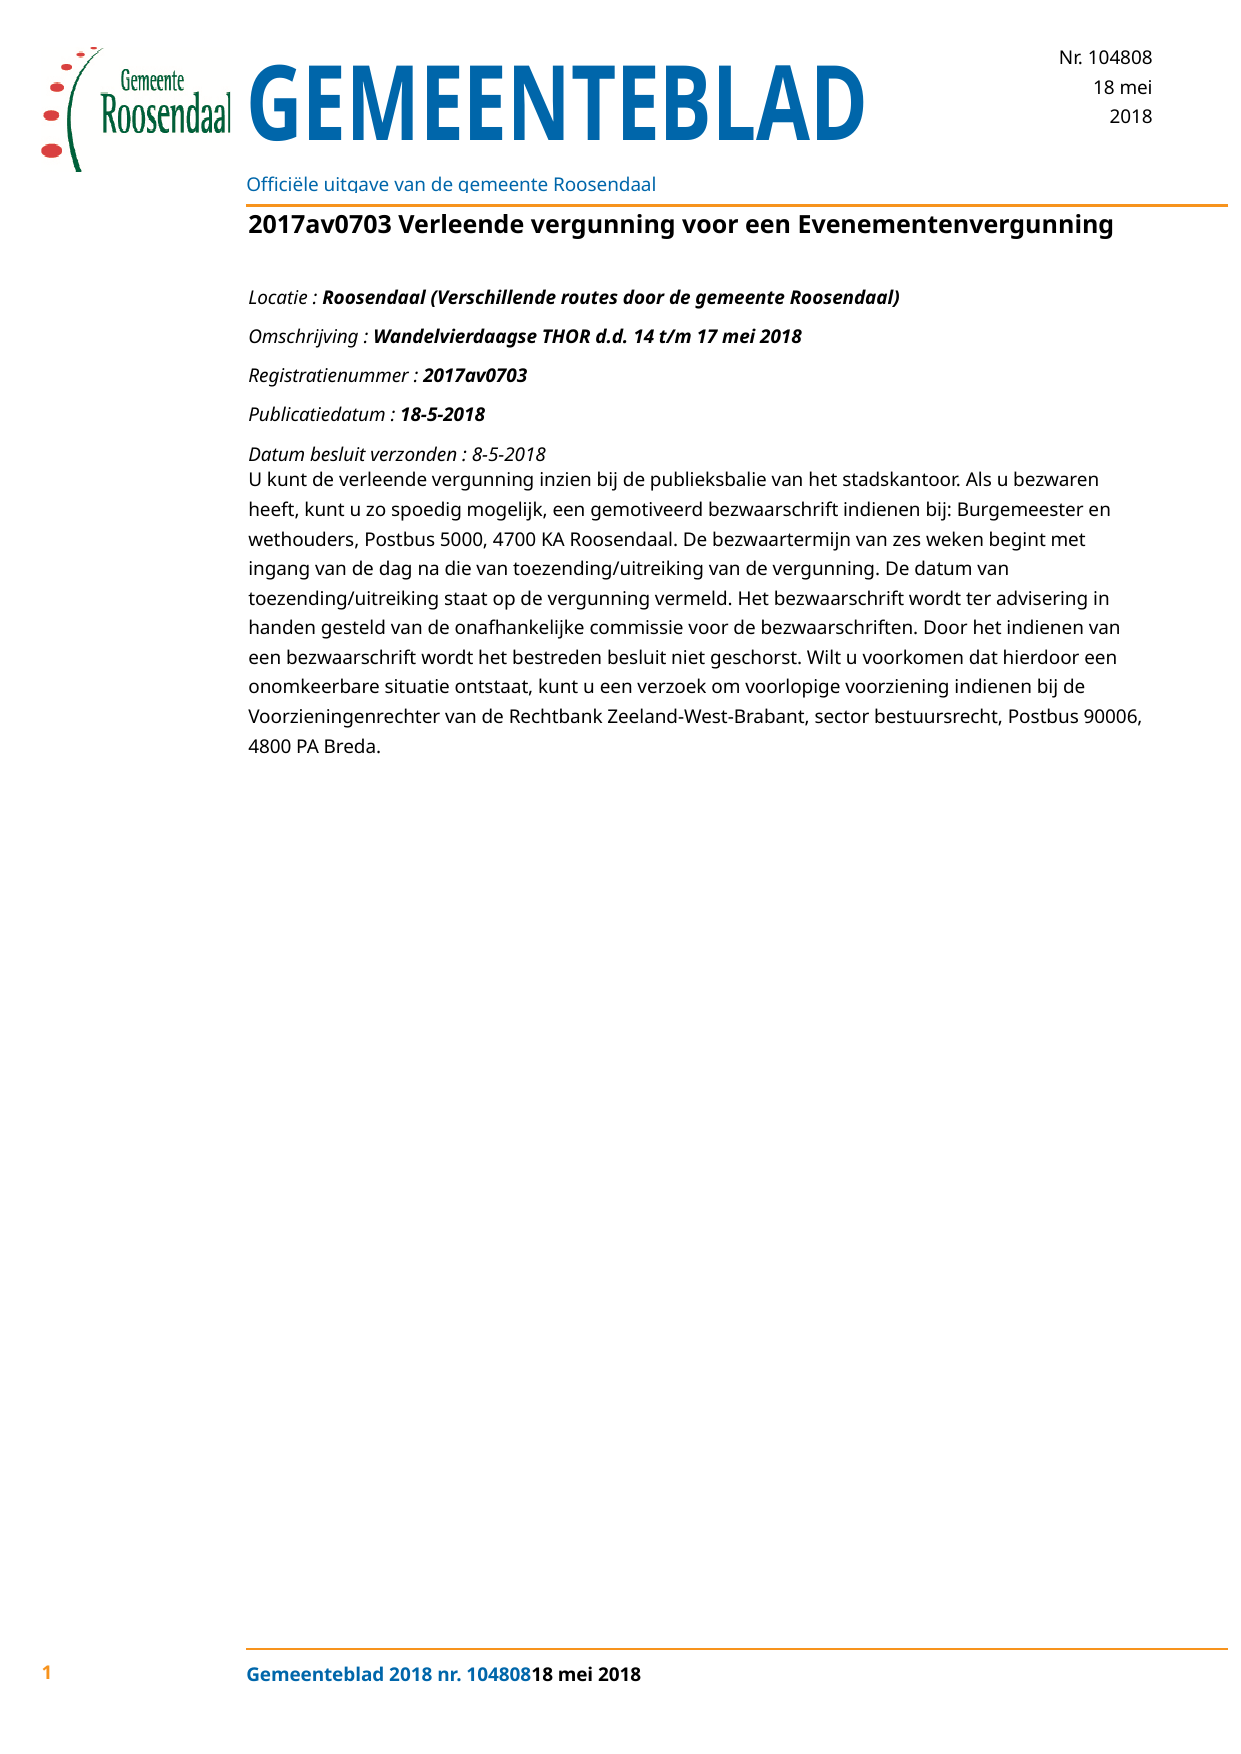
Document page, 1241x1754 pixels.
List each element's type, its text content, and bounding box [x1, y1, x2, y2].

text Registratienummer : 2017av0703 [248, 362, 1152, 388]
text U kunt de verleende vergunning inzien bij de publieksbalie van het stadskantoor. Als u bezwaren heeft, kunt u zo spoedig mogelijk, een gemotiveerd bezwaarschrift indienen bij: Burgemeester en wethouders, Postbus 5000, 4700 KA Roosendaal. De bezwaartermijn van zes weken begint met ingang van de dag na die van toezending/uitreiking van de vergunning. De datum van toezending/uitreiking staat op de vergunning vermeld. Het bezwaarschrift wordt ter advisering in handen gesteld van de onafhankelijke commissie voor de bezwaarschriften. Door het indienen van een bezwaarschrift wordt het bestreden besluit niet geschorst. Wilt u voorkomen dat hierdoor een onomkeerbare situatie ontstaat, kunt u een verzoek om voorlopige voorziening indienen bij de Voorzieningenrechter van de Rechtbank Zeeland-West-Brabant, sector bestuursrecht, Postbus 90006, 4800 PA Breda. [248, 467, 1152, 759]
picture [41, 47, 231, 172]
text Publicatiedatum : 18-5-2018 [248, 402, 1152, 427]
text Locatie : Roosendaal (Verschillende routes door de gemeente Roosendaal) [248, 284, 1152, 309]
text 2017av0703 Verleende vergunning voor een Evenementenvergunning [248, 207, 1152, 241]
text Omschrijving : Wandelvierdaagse THOR d.d. 14 t/m 17 mei 2018 [248, 323, 1152, 349]
text Datum besluit verzonden : 8-5-2018 [248, 441, 1152, 467]
